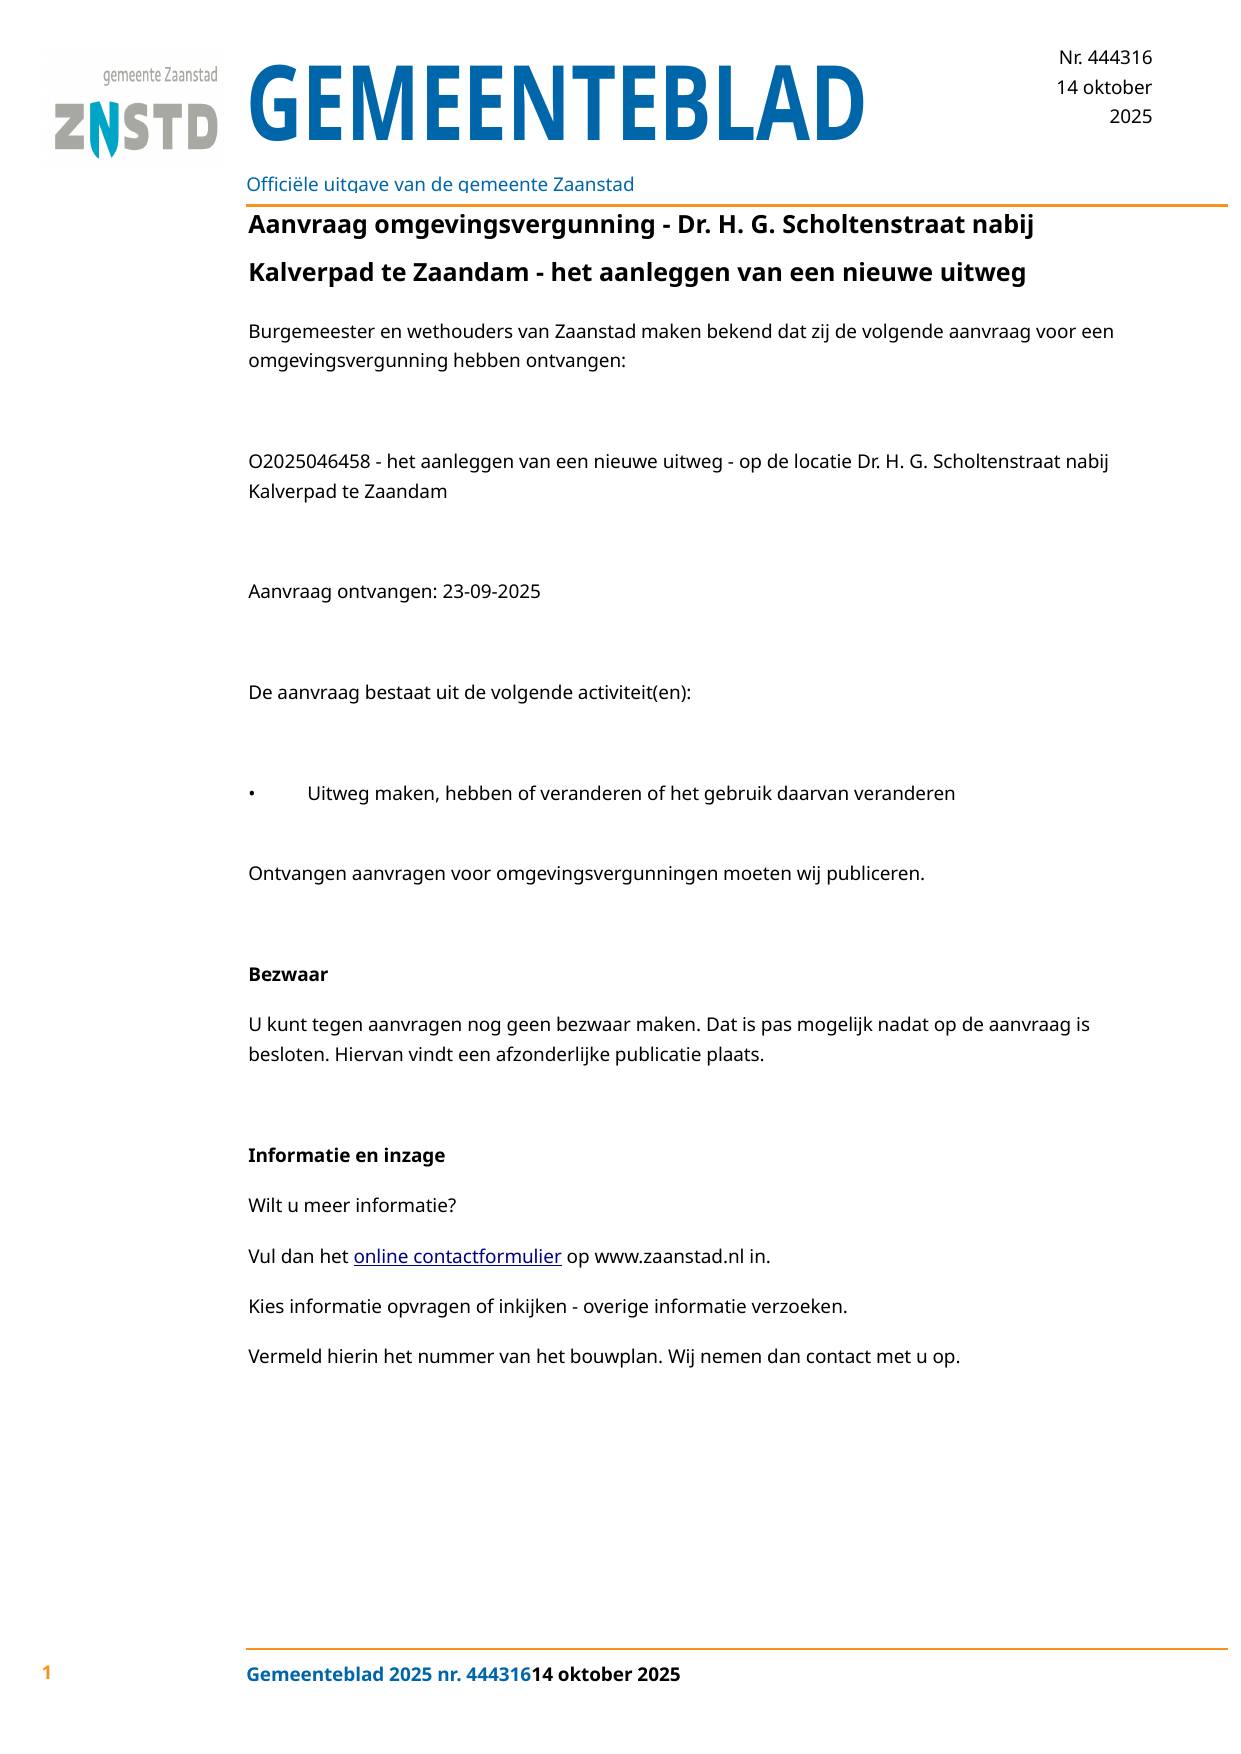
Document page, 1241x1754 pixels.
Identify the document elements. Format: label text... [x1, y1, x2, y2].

text Vermeld hierin het nummer van het bouwplan. Wij nemen dan contact met u op. [248, 1344, 1152, 1369]
text Bezwaar [248, 961, 1152, 987]
list Uitweg maken, hebben of veranderen of het gebruik daarvan veranderen [248, 780, 1152, 806]
text Aanvraag omgevingsvergunning - Dr. H. G. Scholtenstraat nabij Kalverpad te Zaandam - het aanleggen van een nieuwe uitweg [248, 207, 1152, 288]
text O2025046458 - het aanleggen van een nieuwe uitweg - op de locatie Dr. H. G. Scholtenstraat nabij Kalverpad te Zaandam [248, 448, 1152, 504]
text Informatie en inzage [248, 1142, 1152, 1168]
text Wilt u meer informatie? [248, 1192, 1152, 1218]
text U kunt tegen aanvragen nog geen bezwaar maken. Dat is pas mogelijk nadat op de aanvraag is besloten. Hiervan vindt een afzonderlijke publicatie plaats. [248, 1012, 1152, 1067]
text De aanvraag bestaat uit de volgende activiteit(en): [248, 679, 1152, 705]
text Vul dan het online contactformulier op www.zaanstad.nl in. [248, 1243, 1152, 1269]
text Kies informatie opvragen of inkijken - overige informatie verzoeken. [248, 1293, 1152, 1319]
text Burgemeester en wethouders van Zaanstad maken bekend dat zij de volgende aanvraag voor een omgevingsvergunning hebben ontvangen: [248, 318, 1152, 373]
text Aanvraag ontvangen: 23-09-2025 [248, 579, 1152, 604]
picture [41, 47, 231, 172]
text Ontvangen aanvragen voor omgevingsvergunningen moeten wij publiceren. [248, 860, 1152, 886]
